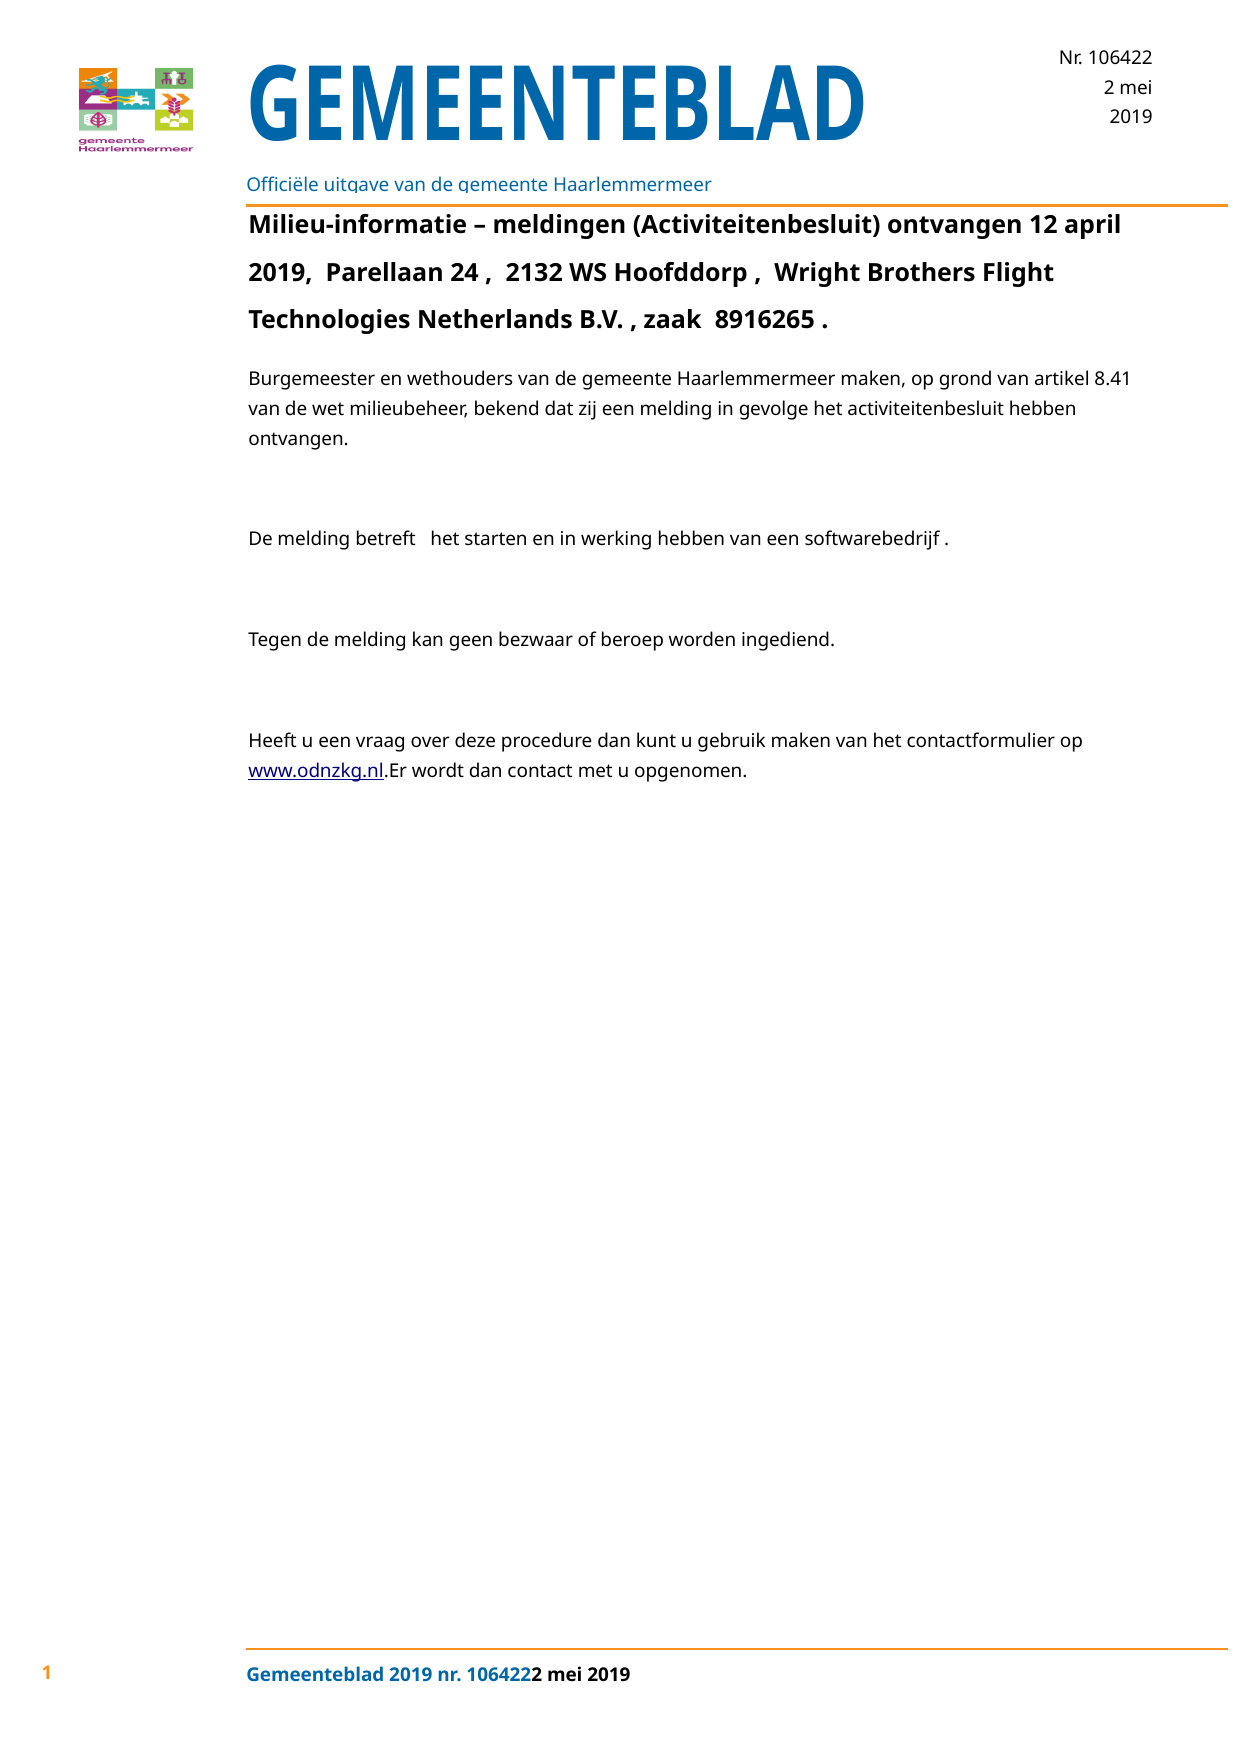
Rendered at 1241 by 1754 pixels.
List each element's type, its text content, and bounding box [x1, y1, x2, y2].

text Tegen de melding kan geen bezwaar of beroep worden ingediend. [248, 626, 1152, 652]
text Heeft u een vraag over deze procedure dan kunt u gebruik maken van het contactformulier op www.odnzkg.nl.Er wordt dan contact met u opgenomen. [248, 727, 1152, 782]
picture [41, 47, 231, 172]
text Burgemeester en wethouders van de gemeente Haarlemmermeer maken, op grond van artikel 8.41 van de wet milieubeheer, bekend dat zij een melding in gevolge het activiteitenbesluit hebben ontvangen. [248, 366, 1152, 450]
text Milieu-informatie – meldingen (Activiteitenbesluit) ontvangen 12 april 2019, Parellaan 24 , 2132 WS Hoofddorp , Wright Brothers Flight Technologies Netherlands B.V. , zaak 8916265 . [248, 207, 1152, 336]
text De melding betreft het starten en in werking hebben van een softwarebedrijf . [248, 526, 1152, 551]
